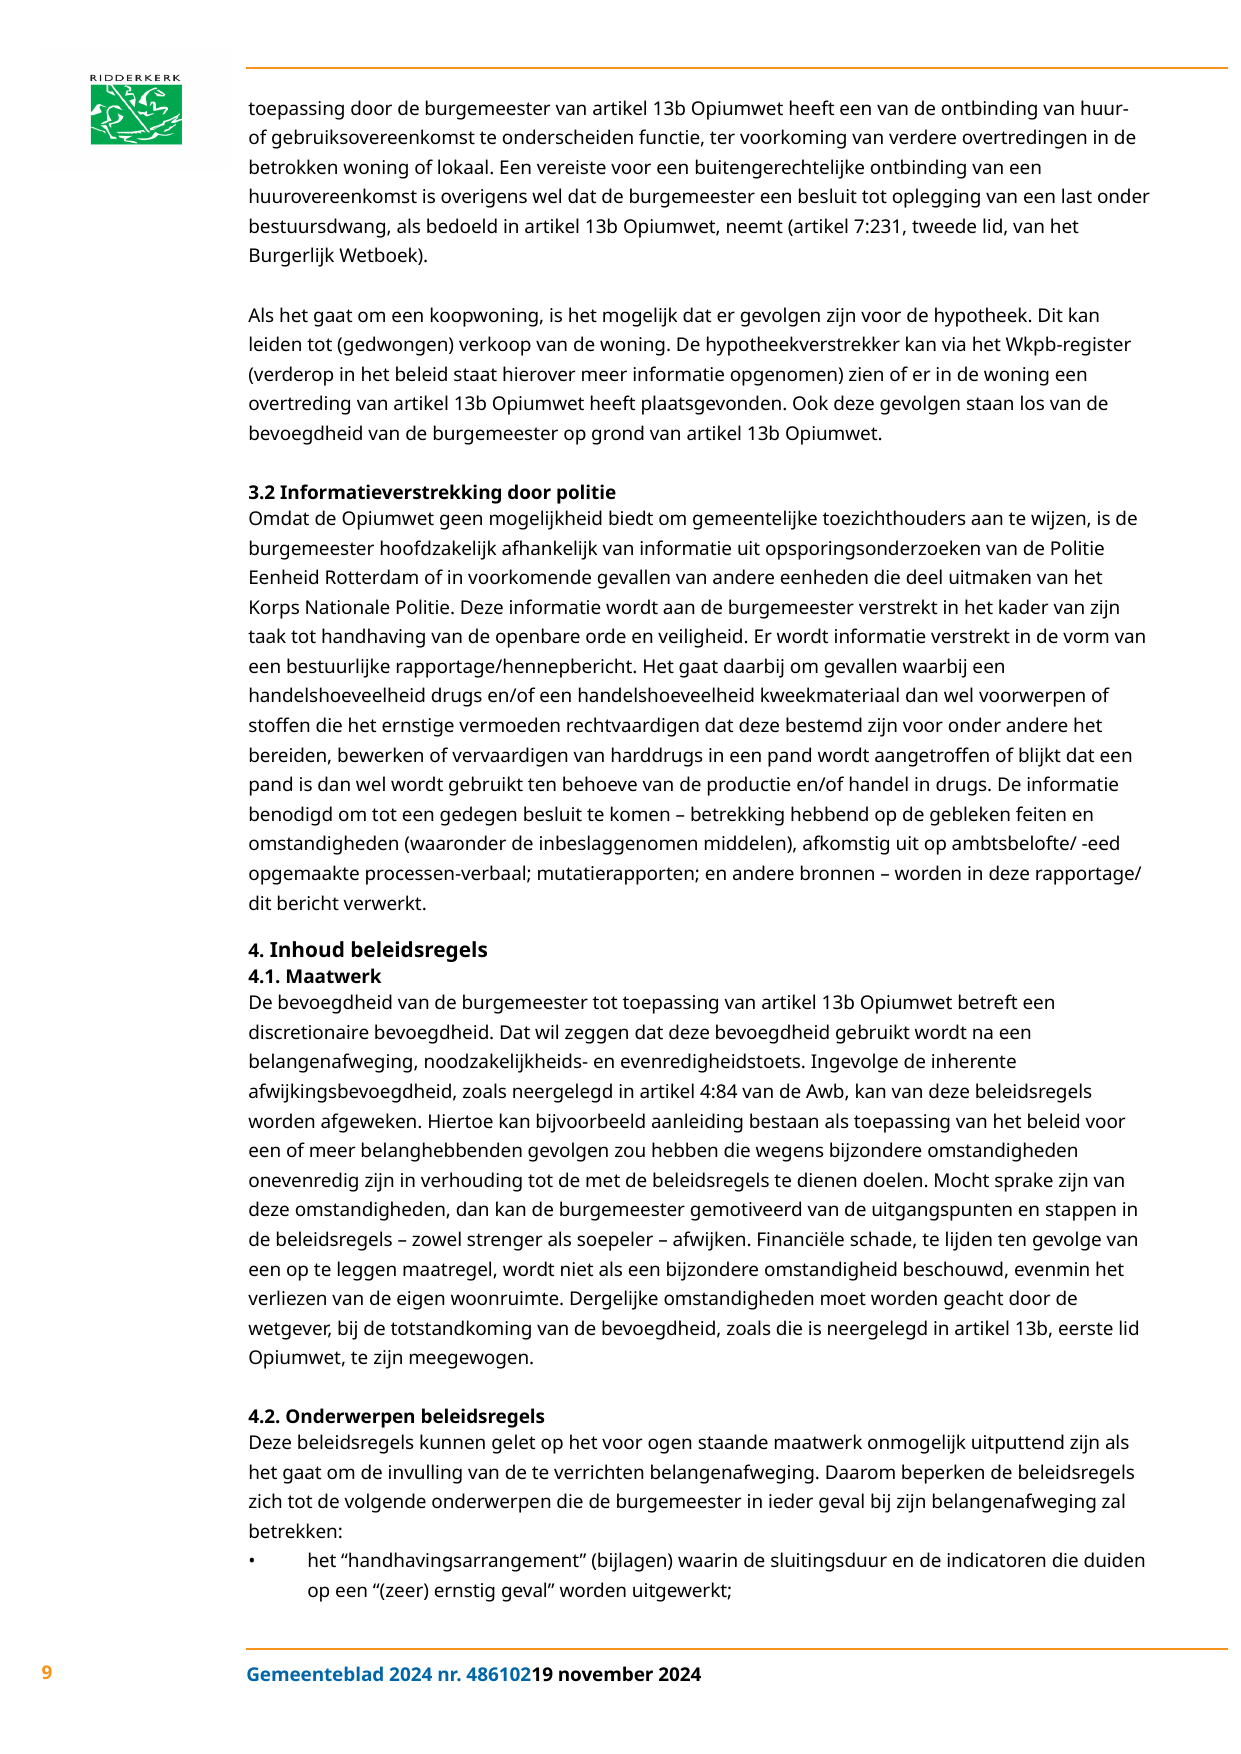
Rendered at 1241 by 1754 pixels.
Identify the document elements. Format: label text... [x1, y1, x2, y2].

text 3.2 Informatieverstrekking door politie [248, 479, 1152, 505]
text Deze beleidsregels kunnen gelet op het voor ogen staande maatwerk onmogelijk uitputtend zijn als het gaat om de invulling van de te verrichten belangenafweging. Daarom beperken de beleidsregels zich tot de volgende onderwerpen die de burgemeester in ieder geval bij zijn belangenafweging zal betrekken: [248, 1429, 1152, 1544]
text Als het gaat om een koopwoning, is het mogelijk dat er gevolgen zijn voor de hypotheek. Dit kan leiden tot (gedwongen) verkoop van de woning. De hypotheekverstrekker kan via het Wkpb-register (verderop in het beleid staat hierover meer informatie opgenomen) zien of er in de woning een overtreding van artikel 13b Opiumwet heeft plaatsgevonden. Ook deze gevolgen staan los van de bevoegdheid van de burgemeester op grond van artikel 13b Opiumwet. [248, 302, 1152, 446]
text toepassing door de burgemeester van artikel 13b Opiumwet heeft een van de ontbinding van huur- of gebruiksovereenkomst te onderscheiden functie, ter voorkoming van verdere overtredingen in de betrokken woning of lokaal. Een vereiste voor een buitengerechtelijke ontbinding van een huurovereenkomst is overigens wel dat de burgemeester een besluit tot oplegging van een last onder bestuursdwang, als bedoeld in artikel 13b Opiumwet, neemt (artikel 7:231, tweede lid, van het Burgerlijk Wetboek). [248, 95, 1152, 268]
list het “handhavingsarrangement” (bijlagen) waarin de sluitingsduur en de indicatoren die duiden op een “(zeer) ernstig geval” worden uitgewerkt; [248, 1548, 1152, 1603]
text 4.2. Onderwerpen beleidsregels [248, 1404, 1152, 1429]
text De bevoegdheid van de burgemeester tot toepassing van artikel 13b Opiumwet betreft een discretionaire bevoegdheid. Dat wil zeggen dat deze bevoegdheid gebruikt wordt na een belangenafweging, noodzakelijkheids- en evenredigheidstoets. Ingevolge de inherente afwijkingsbevoegdheid, zoals neergelegd in artikel 4:84 van de Awb, kan van deze beleidsregels worden afgeweken. Hiertoe kan bijvoorbeeld aanleiding bestaan als toepassing van het beleid voor een of meer belanghebbenden gevolgen zou hebben die wegens bijzondere omstandigheden onevenredig zijn in verhouding tot de met de beleidsregels te dienen doelen. Mocht sprake zijn van deze omstandigheden, dan kan de burgemeester gemotiveerd van de uitgangspunten en stappen in de beleidsregels – zowel strenger als soepeler – afwijken. Financiële schade, te lijden ten gevolge van een op te leggen maatregel, wordt niet als een bijzondere omstandigheid beschouwd, evenmin het verliezen van de eigen woonruimte. Dergelijke omstandigheden moet worden geacht door de wetgever, bij de totstandkoming van de bevoegdheid, zoals die is neergelegd in artikel 13b, eerste lid Opiumwet, te zijn meegewogen. [248, 989, 1152, 1370]
text Omdat de Opiumwet geen mogelijkheid biedt om gemeentelijke toezichthouders aan te wijzen, is de burgemeester hoofdzakelijk afhankelijk van informatie uit opsporingsonderzoeken van de Politie Eenheid Rotterdam of in voorkomende gevallen van andere eenheden die deel uitmaken van het Korps Nationale Politie. Deze informatie wordt aan de burgemeester verstrekt in het kader van zijn taak tot handhaving van de openbare orde en veiligheid. Er wordt informatie verstrekt in de vorm van een bestuurlijke rapportage/hennepbericht. Het gaat daarbij om gevallen waarbij een handelshoeveelheid drugs en/of een handelshoeveelheid kweekmateriaal dan wel voorwerpen of stoffen die het ernstige vermoeden rechtvaardigen dat deze bestemd zijn voor onder andere het bereiden, bewerken of vervaardigen van harddrugs in een pand wordt aangetroffen of blijkt dat een pand is dan wel wordt gebruikt ten behoeve van de productie en/of handel in drugs. De informatie benodigd om tot een gedegen besluit te komen – betrekking hebbend op de gebleken feiten en omstandigheden (waaronder de inbeslaggenomen middelen), afkomstig uit op ambtsbelofte/ -eed opgemaakte processen-verbaal; mutatierapporten; en andere bronnen – worden in deze rapportage/ dit bericht verwerkt. [248, 505, 1152, 915]
text 4. Inhoud beleidsregels [248, 935, 1152, 964]
text 4.1. Maatwerk [248, 964, 1152, 989]
picture [41, 47, 231, 172]
